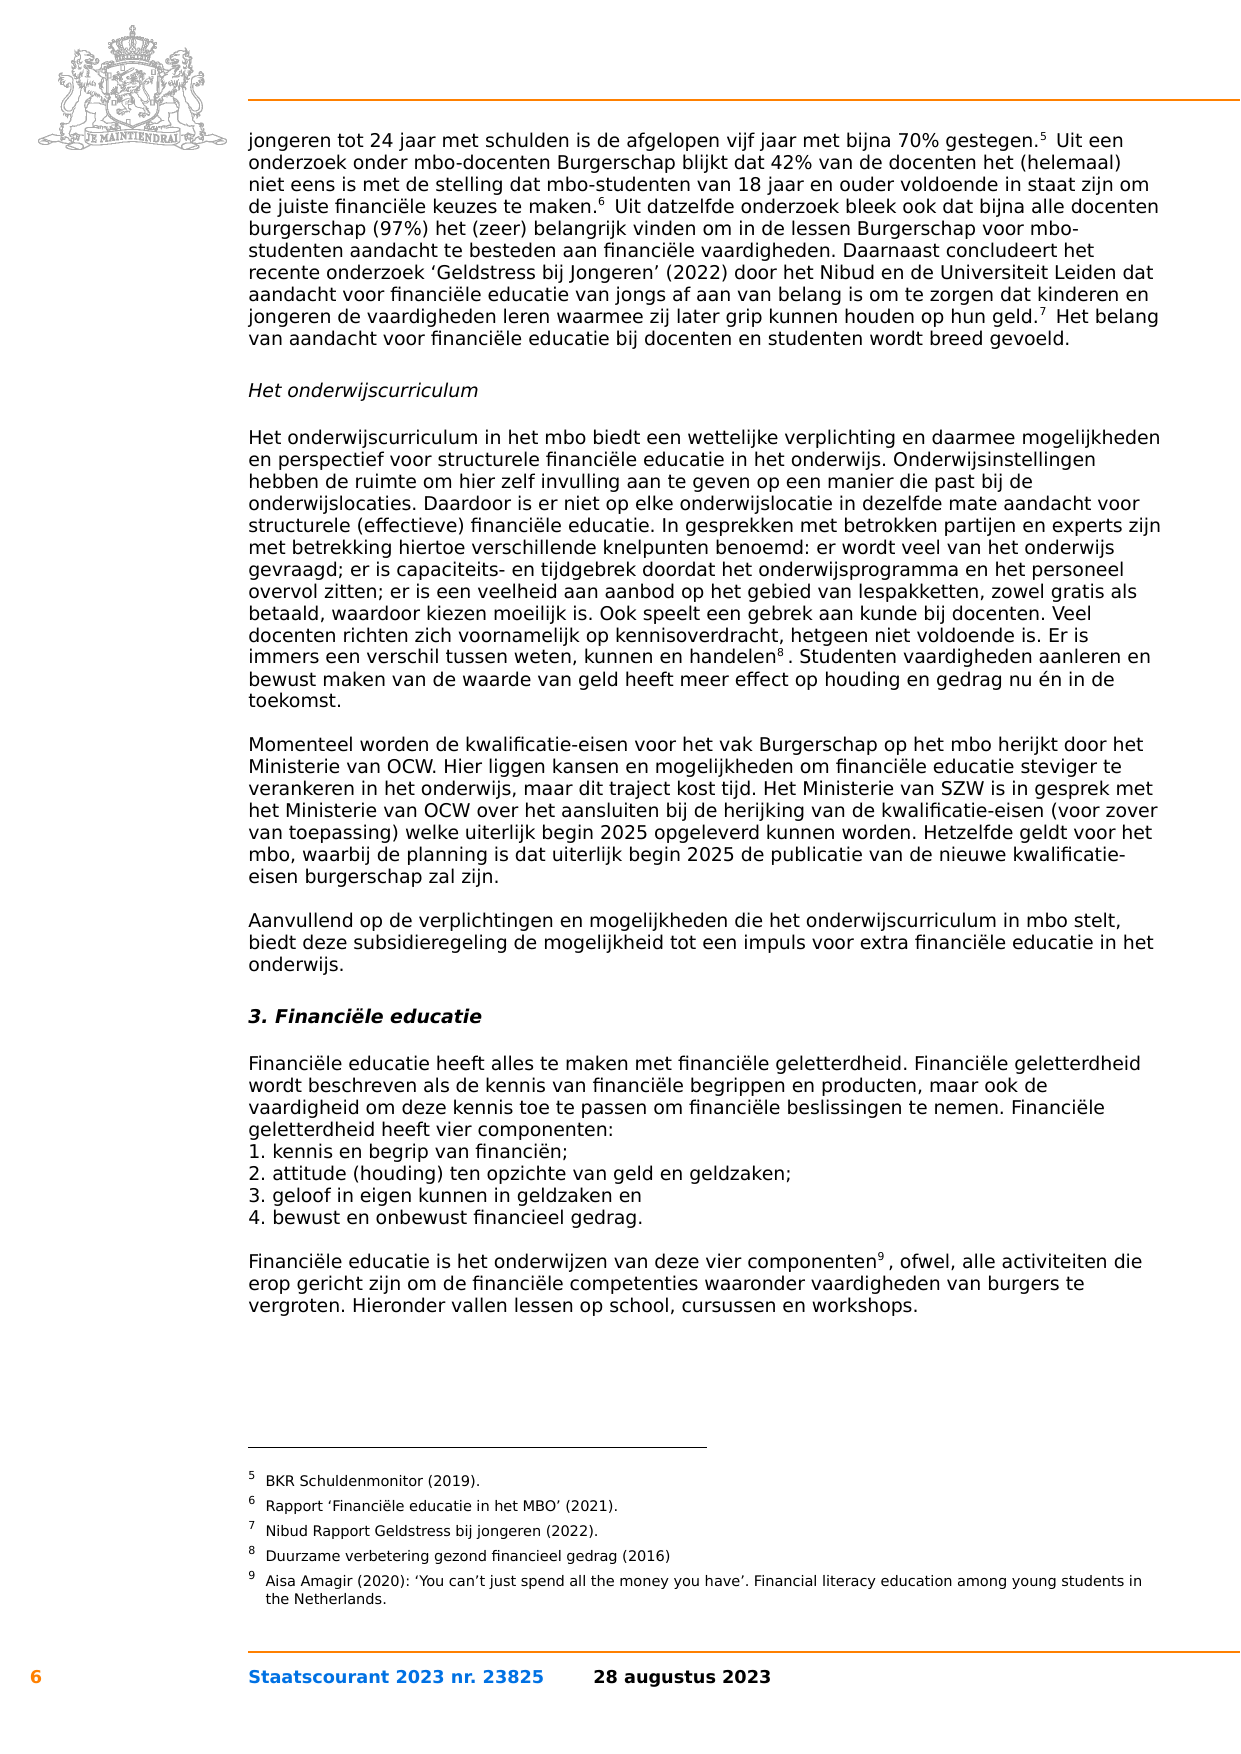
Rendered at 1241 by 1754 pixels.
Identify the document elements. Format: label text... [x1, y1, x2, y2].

subtitle Het onderwijscurriculum [248, 380, 1163, 402]
text Momenteel worden de kwalificatie-eisen voor het vak Burgerschap op het mbo herijkt door het Ministerie van OCW. Hier liggen kansen en mogelijkheden om financiële educatie steviger te verankeren in het onderwijs, maar dit traject kost tijd. Het Ministerie van SZW is in gesprek met het Ministerie van OCW over het aansluiten bij de herijking van de kwalificatie-eisen (voor zover van toepassing) welke uiterlijk begin 2025 opgeleverd kunnen worden. Hetzelfde geldt voor het mbo, waarbij de planning is dat uiterlijk begin 2025 de publicatie van de nieuwe kwalificatie-eisen burgerschap zal zijn. [248, 734, 1163, 888]
text Rapport ‘Financiële educatie in het MBO’ (2021). [248, 1494, 1163, 1516]
text 1. kennis en begrip van financiën; [248, 1141, 1163, 1163]
text jongeren tot 24 jaar met schulden is de afgelopen vijf jaar met bijna 70% gestegen. Uit een onderzoek onder mbo-docenten Burgerschap blijkt dat 42% van de docenten het (helemaal) niet eens is met de stelling dat mbo-studenten van 18 jaar en ouder voldoende in staat zijn om de juiste financiële keuzes te maken. Uit datzelfde onderzoek bleek ook dat bijna alle docenten burgerschap (97%) het (zeer) belangrijk vinden om in de lessen Burgerschap voor mbo-studenten aandacht te besteden aan financiële vaardigheden. Daarnaast concludeert het recente onderzoek ‘Geldstress bij Jongeren’ (2022) door het Nibud en de Universiteit Leiden dat aandacht voor financiële educatie van jongs af aan van belang is om te zorgen dat kinderen en jongeren de vaardigheden leren waarmee zij later grip kunnen houden op hun geld. Het belang van aandacht voor financiële educatie bij docenten en studenten wordt breed gevoeld. [248, 130, 1163, 350]
text Duurzame verbetering gezond financieel gedrag (2016) [248, 1544, 1163, 1566]
text Aisa Amagir (2020): ‘You can’t just spend all the money you have’. Financial literacy education among young students in the Netherlands. [248, 1569, 1163, 1608]
text BKR Schuldenmonitor (2019). [248, 1469, 1163, 1491]
text Het onderwijscurriculum in het mbo biedt een wettelijke verplichting en daarmee mogelijkheden en perspectief voor structurele financiële educatie in het onderwijs. Onderwijsinstellingen hebben de ruimte om hier zelf invulling aan te geven op een manier die past bij de onderwijslocaties. Daardoor is er niet op elke onderwijslocatie in dezelfde mate aandacht voor structurele (effectieve) financiële educatie. In gesprekken met betrokken partijen en experts zijn met betrekking hiertoe verschillende knelpunten benoemd: er wordt veel van het onderwijs gevraagd; er is capaciteits- en tijdgebrek doordat het onderwijsprogramma en het personeel overvol zitten; er is een veelheid aan aanbod op het gebied van lespakketten, zowel gratis als betaald, waardoor kiezen moeilijk is. Ook speelt een gebrek aan kunde bij docenten. Veel docenten richten zich voornamelijk op kennisoverdracht, hetgeen niet voldoende is. Er is immers een verschil tussen weten, kunnen en handelen. Studenten vaardigheden aanleren en bewust maken van de waarde van geld heeft meer effect op houding en gedrag nu én in de toekomst. [248, 427, 1163, 712]
text 4. bewust en onbewust financieel gedrag. [248, 1207, 1163, 1229]
text Nibud Rapport Geldstress bij jongeren (2022). [248, 1519, 1163, 1541]
text Financiële educatie is het onderwijzen van deze vier componenten, ofwel, alle activiteiten die erop gericht zijn om de financiële competenties waaronder vaardigheden van burgers te vergroten. Hieronder vallen lessen op school, cursussen en workshops. [248, 1251, 1163, 1317]
text 3. geloof in eigen kunnen in geldzaken en [248, 1185, 1163, 1207]
text Aanvullend op de verplichtingen en mogelijkheden die het onderwijscurriculum in mbo stelt, biedt deze subsidieregeling de mogelijkheid tot een impuls voor extra financiële educatie in het onderwijs. [248, 910, 1163, 976]
subtitle 3. Financiële educatie [248, 1006, 1163, 1028]
text 2. attitude (houding) ten opzichte van geld en geldzaken; [248, 1163, 1163, 1185]
text Financiële educatie heeft alles te maken met financiële geletterdheid. Financiële geletterdheid wordt beschreven als de kennis van financiële begrippen en producten, maar ook de vaardigheid om deze kennis toe te passen om financiële beslissingen te nemen. Financiële geletterdheid heeft vier componenten: [248, 1053, 1163, 1141]
picture [38, 25, 227, 150]
